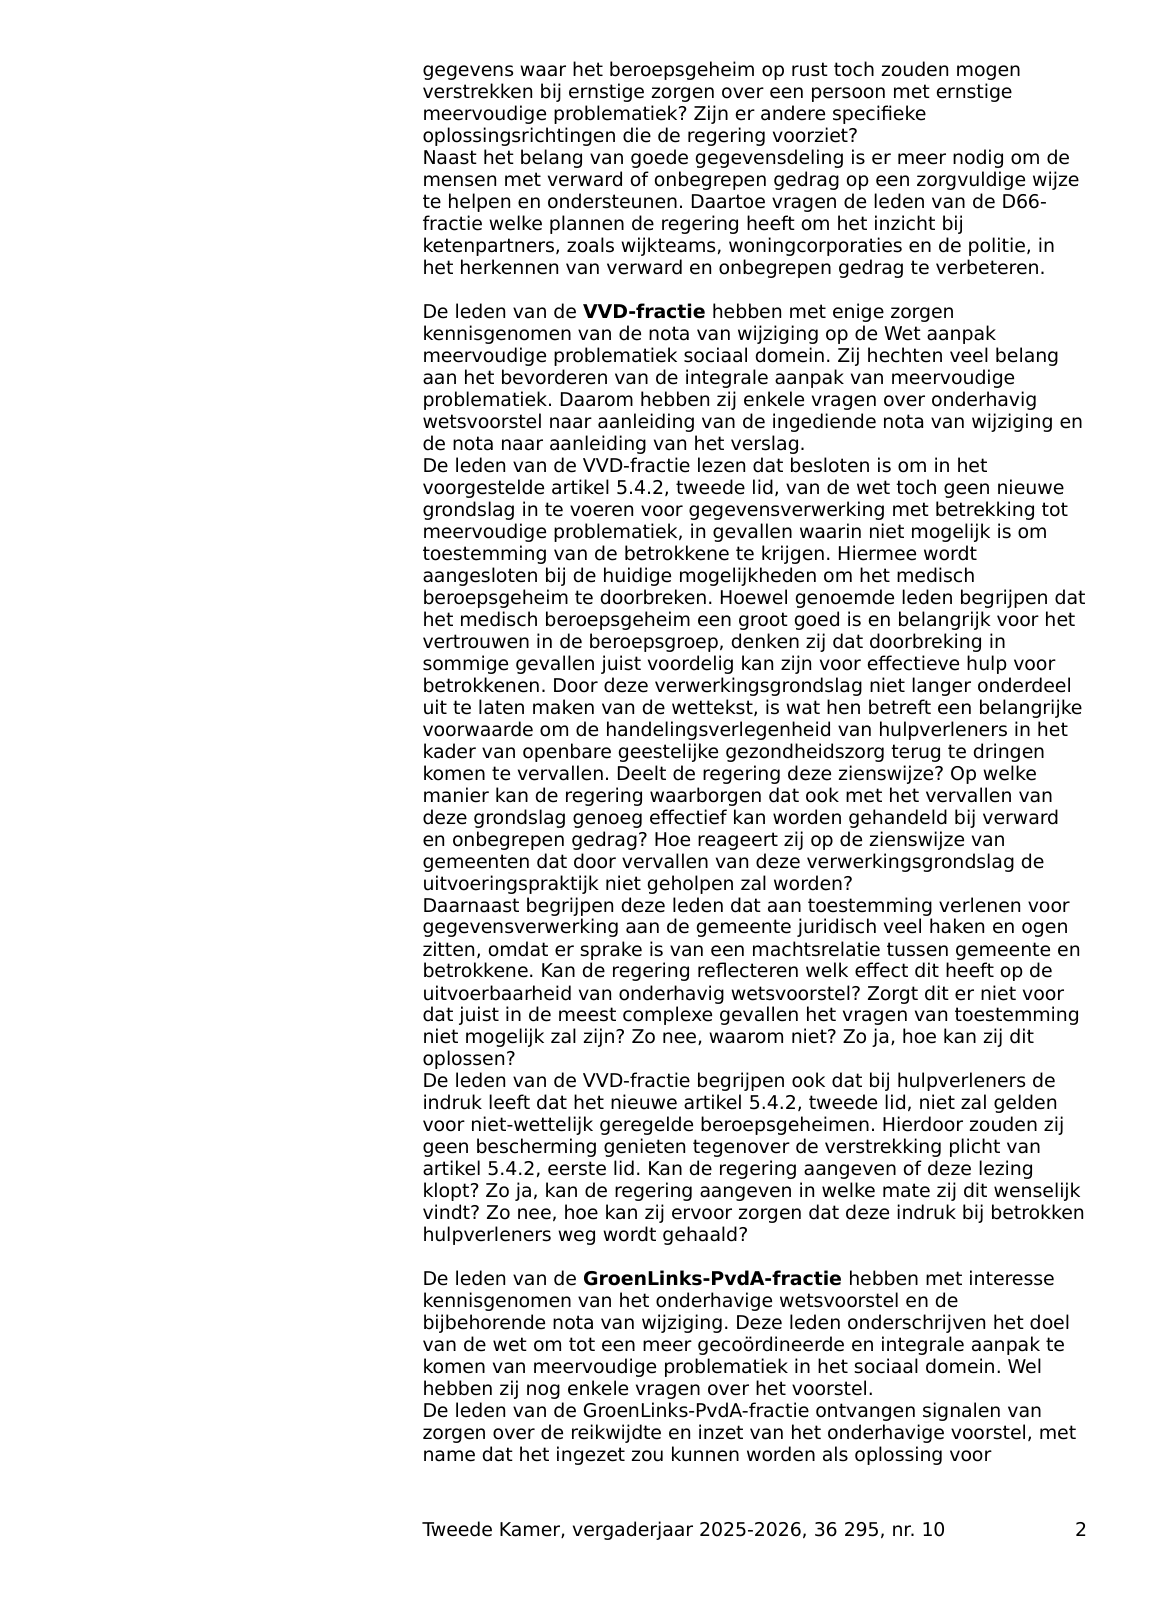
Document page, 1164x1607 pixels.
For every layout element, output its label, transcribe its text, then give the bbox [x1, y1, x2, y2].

text De leden van de VVD-fractie begrijpen ook dat bij hulpverleners de indruk leeft dat het nieuwe artikel 5.4.2, tweede lid, niet zal gelden voor niet-wettelijk geregelde beroepsgeheimen. Hierdoor zouden zij geen bescherming genieten tegenover de verstrekking plicht van artikel 5.4.2, eerste lid. Kan de regering aangeven of deze lezing klopt? Zo ja, kan de regering aangeven in welke mate zij dit wenselijk vindt? Zo nee, hoe kan zij ervoor zorgen dat deze indruk bij betrokken hulpverleners weg wordt gehaald? [422, 1070, 1087, 1246]
text De leden van de VVD-fractie hebben met enige zorgen kennisgenomen van de nota van wijziging op de Wet aanpak meervoudige problematiek sociaal domein. Zij hechten veel belang aan het bevorderen van de integrale aanpak van meervoudige problematiek. Daarom hebben zij enkele vragen over onderhavig wetsvoorstel naar aanleiding van de ingediende nota van wijziging en de nota naar aanleiding van het verslag. [422, 301, 1087, 455]
text De leden van de GroenLinks-PvdA-fractie ontvangen signalen van zorgen over de reikwijdte en inzet van het onderhavige voorstel, met name dat het ingezet zou kunnen worden als oplossing voor [422, 1400, 1087, 1466]
text De leden van de GroenLinks-PvdA-fractie hebben met interesse kennisgenomen van het onderhavige wetsvoorstel en de bijbehorende nota van wijziging. Deze leden onderschrijven het doel van de wet om tot een meer gecoördineerde en integrale aanpak te komen van meervoudige problematiek in het sociaal domein. Wel hebben zij nog enkele vragen over het voorstel. [422, 1268, 1087, 1400]
text De leden van de VVD-fractie lezen dat besloten is om in het voorgestelde artikel 5.4.2, tweede lid, van de wet toch geen nieuwe grondslag in te voeren voor gegevensverwerking met betrekking tot meervoudige problematiek, in gevallen waarin niet mogelijk is om toestemming van de betrokkene te krijgen. Hiermee wordt aangesloten bij de huidige mogelijkheden om het medisch beroepsgeheim te doorbreken. Hoewel genoemde leden begrijpen dat het medisch beroepsgeheim een groot goed is en belangrijk voor het vertrouwen in de beroepsgroep, denken zij dat doorbreking in sommige gevallen juist voordelig kan zijn voor effectieve hulp voor betrokkenen. Door deze verwerkingsgrondslag niet langer onderdeel uit te laten maken van de wettekst, is wat hen betreft een belangrijke voorwaarde om de handelingsverlegenheid van hulpverleners in het kader van openbare geestelijke gezondheidszorg terug te dringen komen te vervallen. Deelt de regering deze zienswijze? Op welke manier kan de regering waarborgen dat ook met het vervallen van deze grondslag genoeg effectief kan worden gehandeld bij verward en onbegrepen gedrag? Hoe reageert zij op de zienswijze van gemeenten dat door vervallen van deze verwerkingsgrondslag de uitvoeringspraktijk niet geholpen zal worden? [422, 455, 1087, 894]
text Naast het belang van goede gegevensdeling is er meer nodig om de mensen met verward of onbegrepen gedrag op een zorgvuldige wijze te helpen en ondersteunen. Daartoe vragen de leden van de D66-fractie welke plannen de regering heeft om het inzicht bij ketenpartners, zoals wijkteams, woningcorporaties en de politie, in het herkennen van verward en onbegrepen gedrag te verbeteren. [422, 147, 1087, 279]
text gegevens waar het beroepsgeheim op rust toch zouden mogen verstrekken bij ernstige zorgen over een persoon met ernstige meervoudige problematiek? Zijn er andere specifieke oplossingsrichtingen die de regering voorziet? [422, 59, 1087, 147]
text Daarnaast begrijpen deze leden dat aan toestemming verlenen voor gegevensverwerking aan de gemeente juridisch veel haken en ogen zitten, omdat er sprake is van een machtsrelatie tussen gemeente en betrokkene. Kan de regering reflecteren welk effect dit heeft op de uitvoerbaarheid van onderhavig wetsvoorstel? Zorgt dit er niet voor dat juist in de meest complexe gevallen het vragen van toestemming niet mogelijk zal zijn? Zo nee, waarom niet? Zo ja, hoe kan zij dit oplossen? [422, 894, 1087, 1070]
